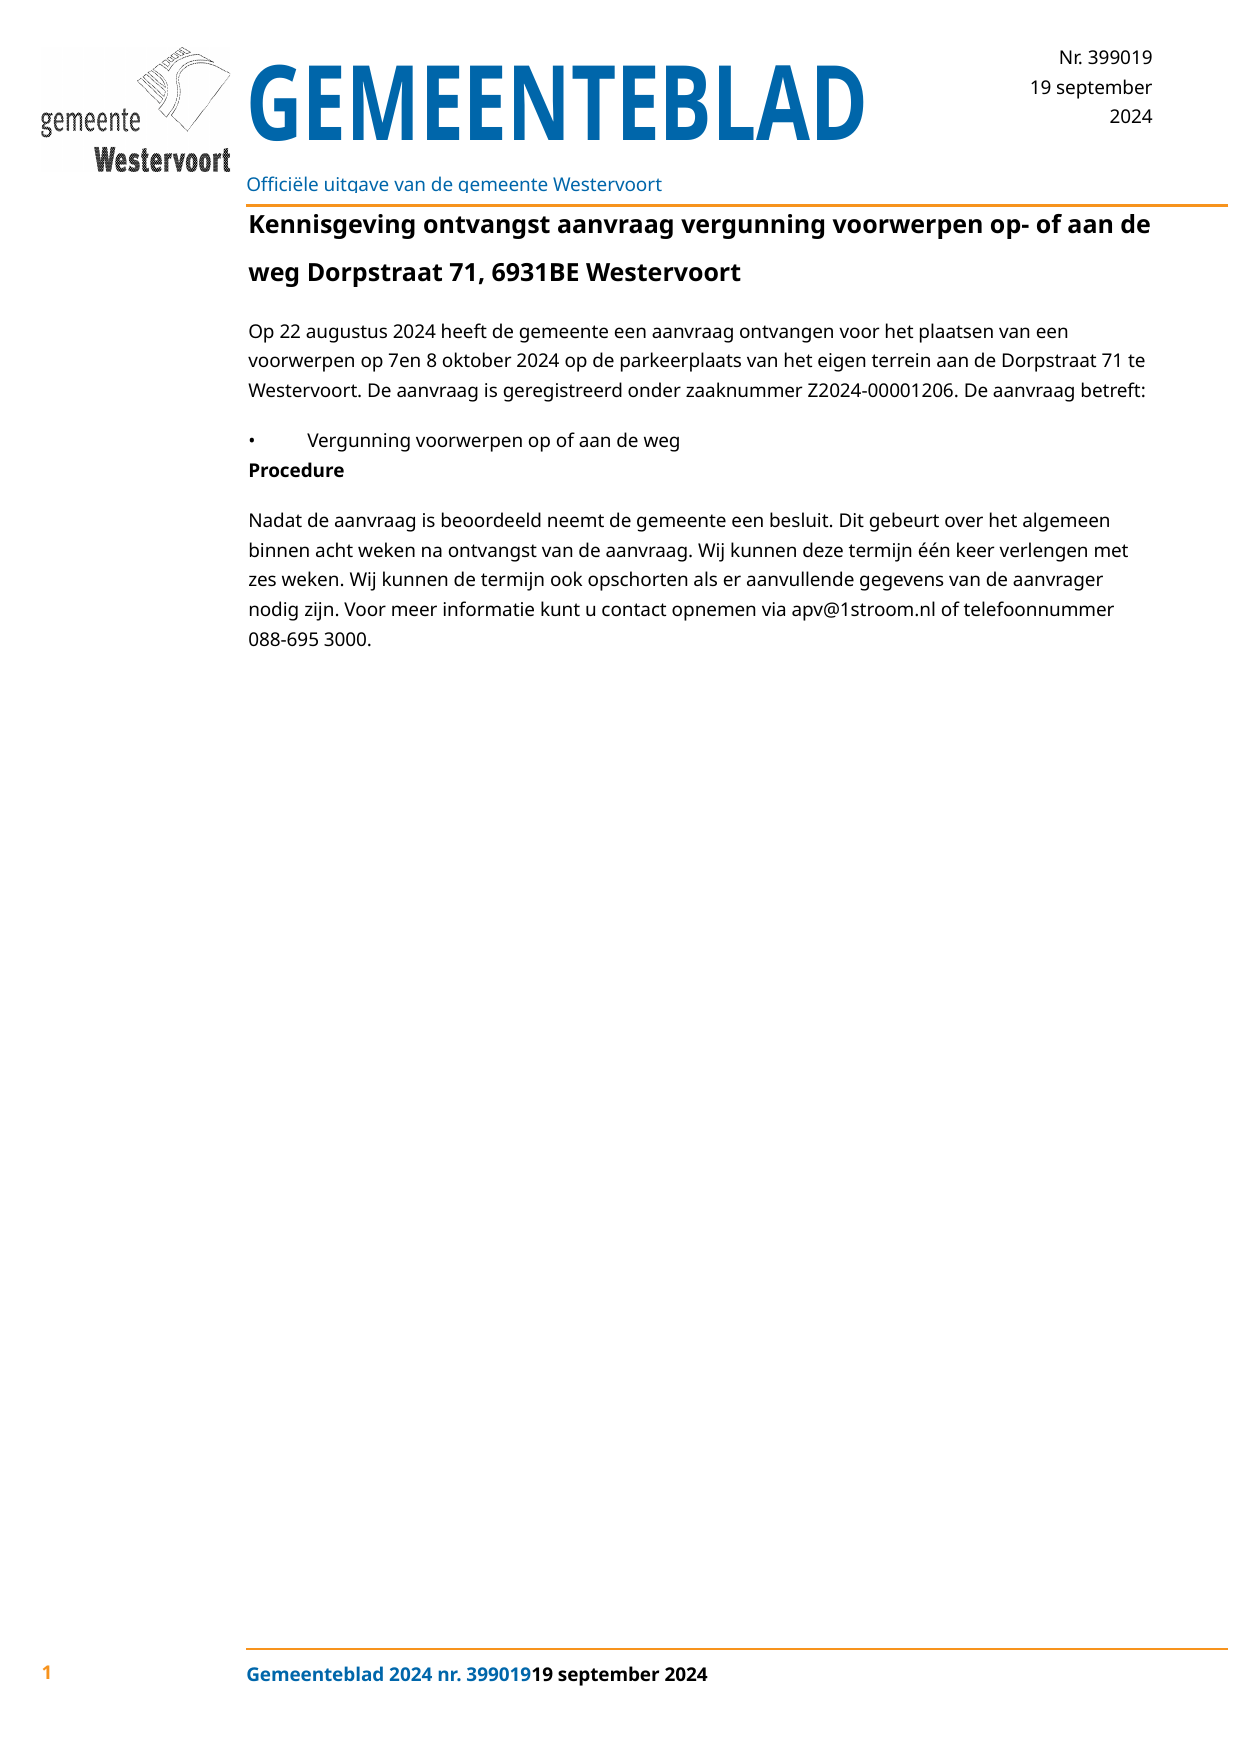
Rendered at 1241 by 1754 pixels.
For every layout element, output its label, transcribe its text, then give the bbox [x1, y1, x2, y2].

text Kennisgeving ontvangst aanvraag vergunning voorwerpen op- of aan de weg Dorpstraat 71, 6931BE Westervoort [248, 207, 1152, 288]
text Op 22 augustus 2024 heeft de gemeente een aanvraag ontvangen voor het plaatsen van een voorwerpen op 7en 8 oktober 2024 op de parkeerplaats van het eigen terrein aan de Dorpstraat 71 te Westervoort. De aanvraag is geregistreerd onder zaaknummer Z2024-00001206. De aanvraag betreft: [248, 318, 1152, 403]
text Nadat de aanvraag is beoordeeld neemt de gemeente een besluit. Dit gebeurt over het algemeen binnen acht weken na ontvangst van de aanvraag. Wij kunnen deze termijn één keer verlengen met zes weken. Wij kunnen de termijn ook opschorten als er aanvullende gegevens van de aanvrager nodig zijn. Voor meer informatie kunt u contact opnemen via apv@1stroom.nl of telefoonnummer 088-695 3000. [248, 507, 1152, 652]
picture [41, 47, 231, 172]
list Vergunning voorwerpen op of aan de weg [248, 427, 1152, 453]
text Procedure [248, 457, 1152, 483]
